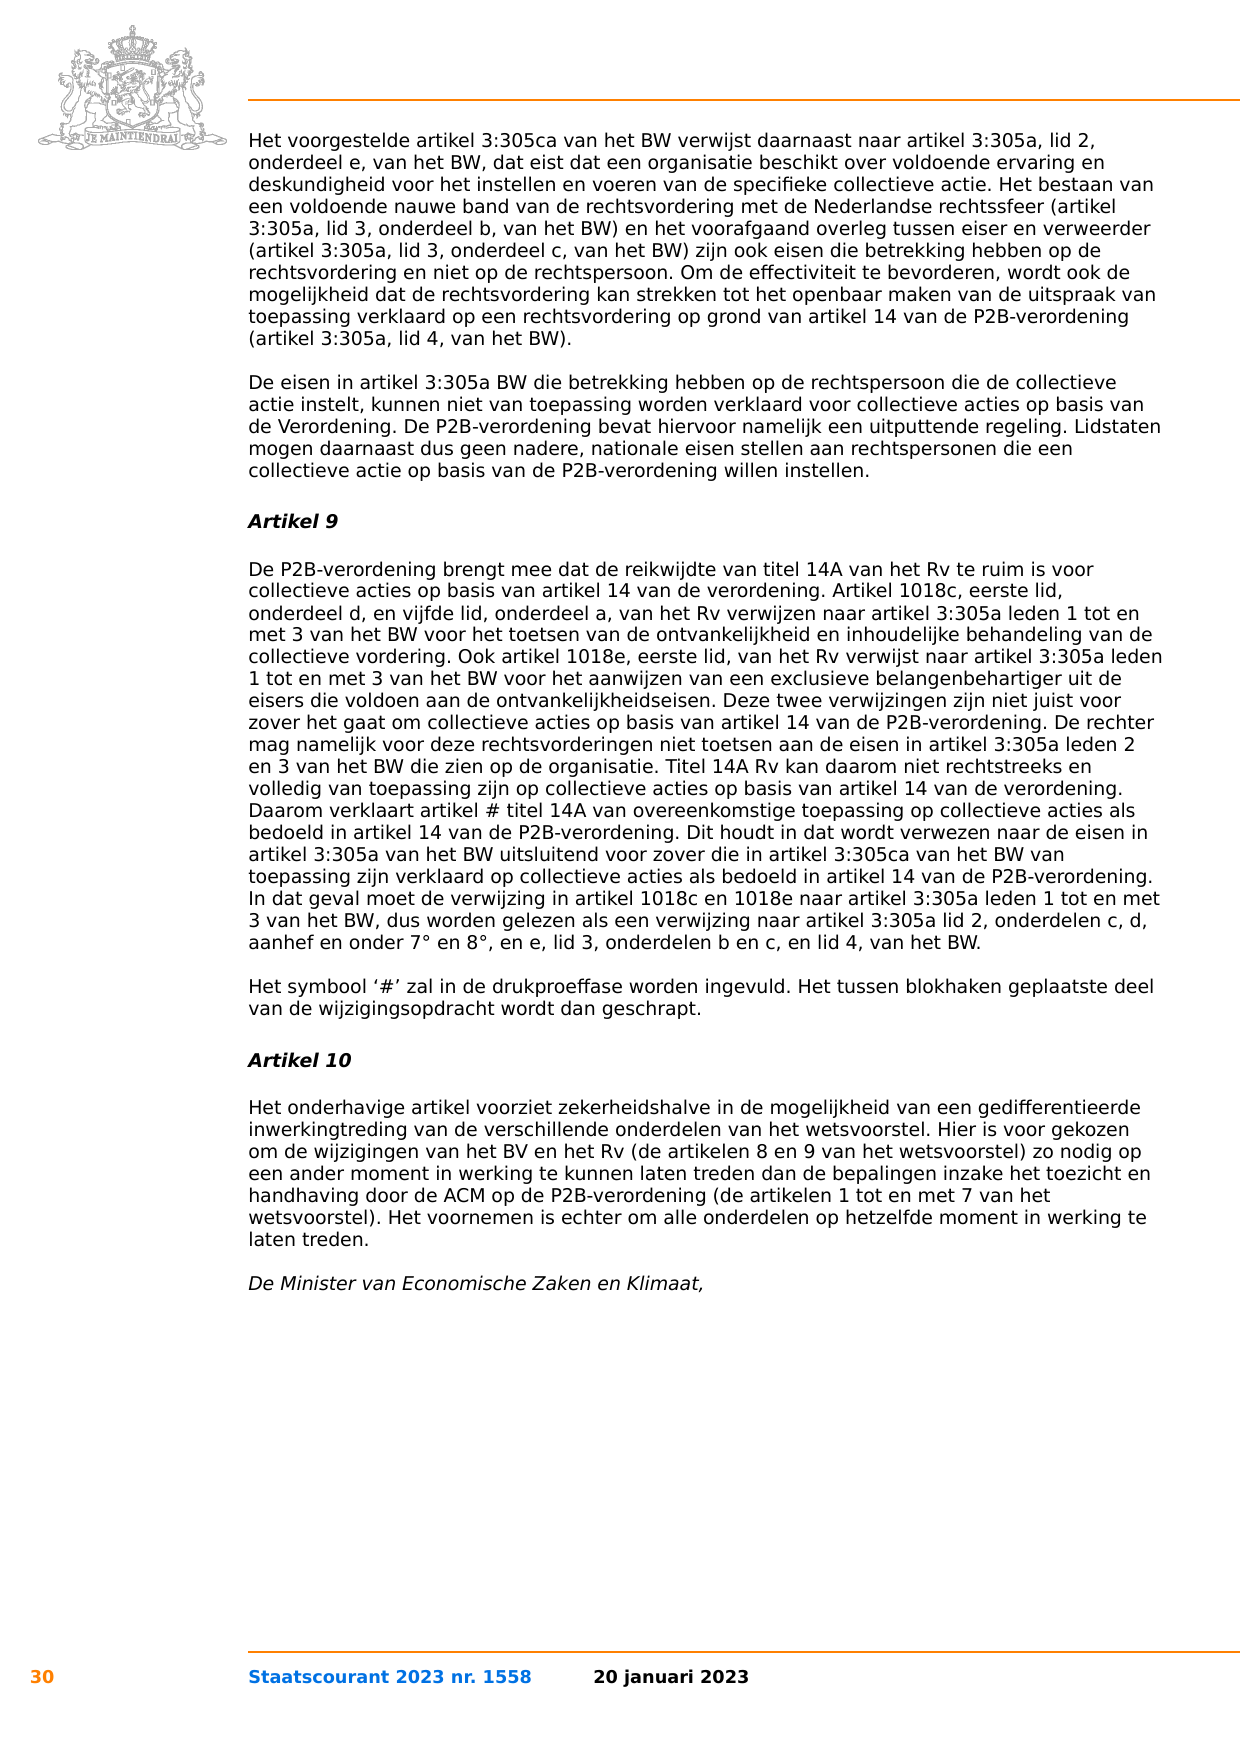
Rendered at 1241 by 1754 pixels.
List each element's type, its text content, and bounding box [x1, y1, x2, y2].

text Het onderhavige artikel voorziet zekerheidshalve in de mogelijkheid van een gedifferentieerde inwerkingtreding van de verschillende onderdelen van het wetsvoorstel. Hier is voor gekozen om de wijzigingen van het BV en het Rv (de artikelen 8 en 9 van het wetsvoorstel) zo nodig op een ander moment in werking te kunnen laten treden dan de bepalingen inzake het toezicht en handhaving door de ACM op de P2B-verordening (de artikelen 1 tot en met 7 van het wetsvoorstel). Het voornemen is echter om alle onderdelen op hetzelfde moment in werking te laten treden. [248, 1097, 1163, 1251]
text De Minister van Economische Zaken en Klimaat, [248, 1273, 1163, 1294]
subtitle Artikel 10 [248, 1050, 1163, 1072]
picture [38, 25, 227, 150]
text De P2B-verordening brengt mee dat de reikwijdte van titel 14A van het Rv te ruim is voor collectieve acties op basis van artikel 14 van de verordening. Artikel 1018c, eerste lid, onderdeel d, en vijfde lid, onderdeel a, van het Rv verwijzen naar artikel 3:305a leden 1 tot en met 3 van het BW voor het toetsen van de ontvankelijkheid en inhoudelijke behandeling van de collectieve vordering. Ook artikel 1018e, eerste lid, van het Rv verwijst naar artikel 3:305a leden 1 tot en met 3 van het BW voor het aanwijzen van een exclusieve belangenbehartiger uit de eisers die voldoen aan de ontvankelijkheidseisen. Deze twee verwijzingen zijn niet juist voor zover het gaat om collectieve acties op basis van artikel 14 van de P2B-verordening. De rechter mag namelijk voor deze rechtsvorderingen niet toetsen aan de eisen in artikel 3:305a leden 2 en 3 van het BW die zien op de organisatie. Titel 14A Rv kan daarom niet rechtstreeks en volledig van toepassing zijn op collectieve acties op basis van artikel 14 van de verordening. Daarom verklaart artikel # titel 14A van overeenkomstige toepassing op collectieve acties als bedoeld in artikel 14 van de P2B-verordening. Dit houdt in dat wordt verwezen naar de eisen in artikel 3:305a van het BW uitsluitend voor zover die in artikel 3:305ca van het BW van toepassing zijn verklaard op collectieve acties als bedoeld in artikel 14 van de P2B-verordening. In dat geval moet de verwijzing in artikel 1018c en 1018e naar artikel 3:305a leden 1 tot en met 3 van het BW, dus worden gelezen als een verwijzing naar artikel 3:305a lid 2, onderdelen c, d, aanhef en onder 7° en 8°, en e, lid 3, onderdelen b en c, en lid 4, van het BW. [248, 558, 1163, 954]
text Het voorgestelde artikel 3:305ca van het BW verwijst daarnaast naar artikel 3:305a, lid 2, onderdeel e, van het BW, dat eist dat een organisatie beschikt over voldoende ervaring en deskundigheid voor het instellen en voeren van de specifieke collectieve actie. Het bestaan van een voldoende nauwe band van de rechtsvordering met de Nederlandse rechtssfeer (artikel 3:305a, lid 3, onderdeel b, van het BW) en het voorafgaand overleg tussen eiser en verweerder (artikel 3:305a, lid 3, onderdeel c, van het BW) zijn ook eisen die betrekking hebben op de rechtsvordering en niet op de rechtspersoon. Om de effectiviteit te bevorderen, wordt ook de mogelijkheid dat de rechtsvordering kan strekken tot het openbaar maken van de uitspraak van toepassing verklaard op een rechtsvordering op grond van artikel 14 van de P2B-verordening (artikel 3:305a, lid 4, van het BW). [248, 130, 1163, 350]
text Het symbool ‘#’ zal in de drukproeffase worden ingevuld. Het tussen blokhaken geplaatste deel van de wijzigingsopdracht wordt dan geschrapt. [248, 976, 1163, 1020]
subtitle Artikel 9 [248, 511, 1163, 533]
text De eisen in artikel 3:305a BW die betrekking hebben op de rechtspersoon die de collectieve actie instelt, kunnen niet van toepassing worden verklaard voor collectieve acties op basis van de Verordening. De P2B-verordening bevat hiervoor namelijk een uitputtende regeling. Lidstaten mogen daarnaast dus geen nadere, nationale eisen stellen aan rechtspersonen die een collectieve actie op basis van de P2B-verordening willen instellen. [248, 372, 1163, 481]
